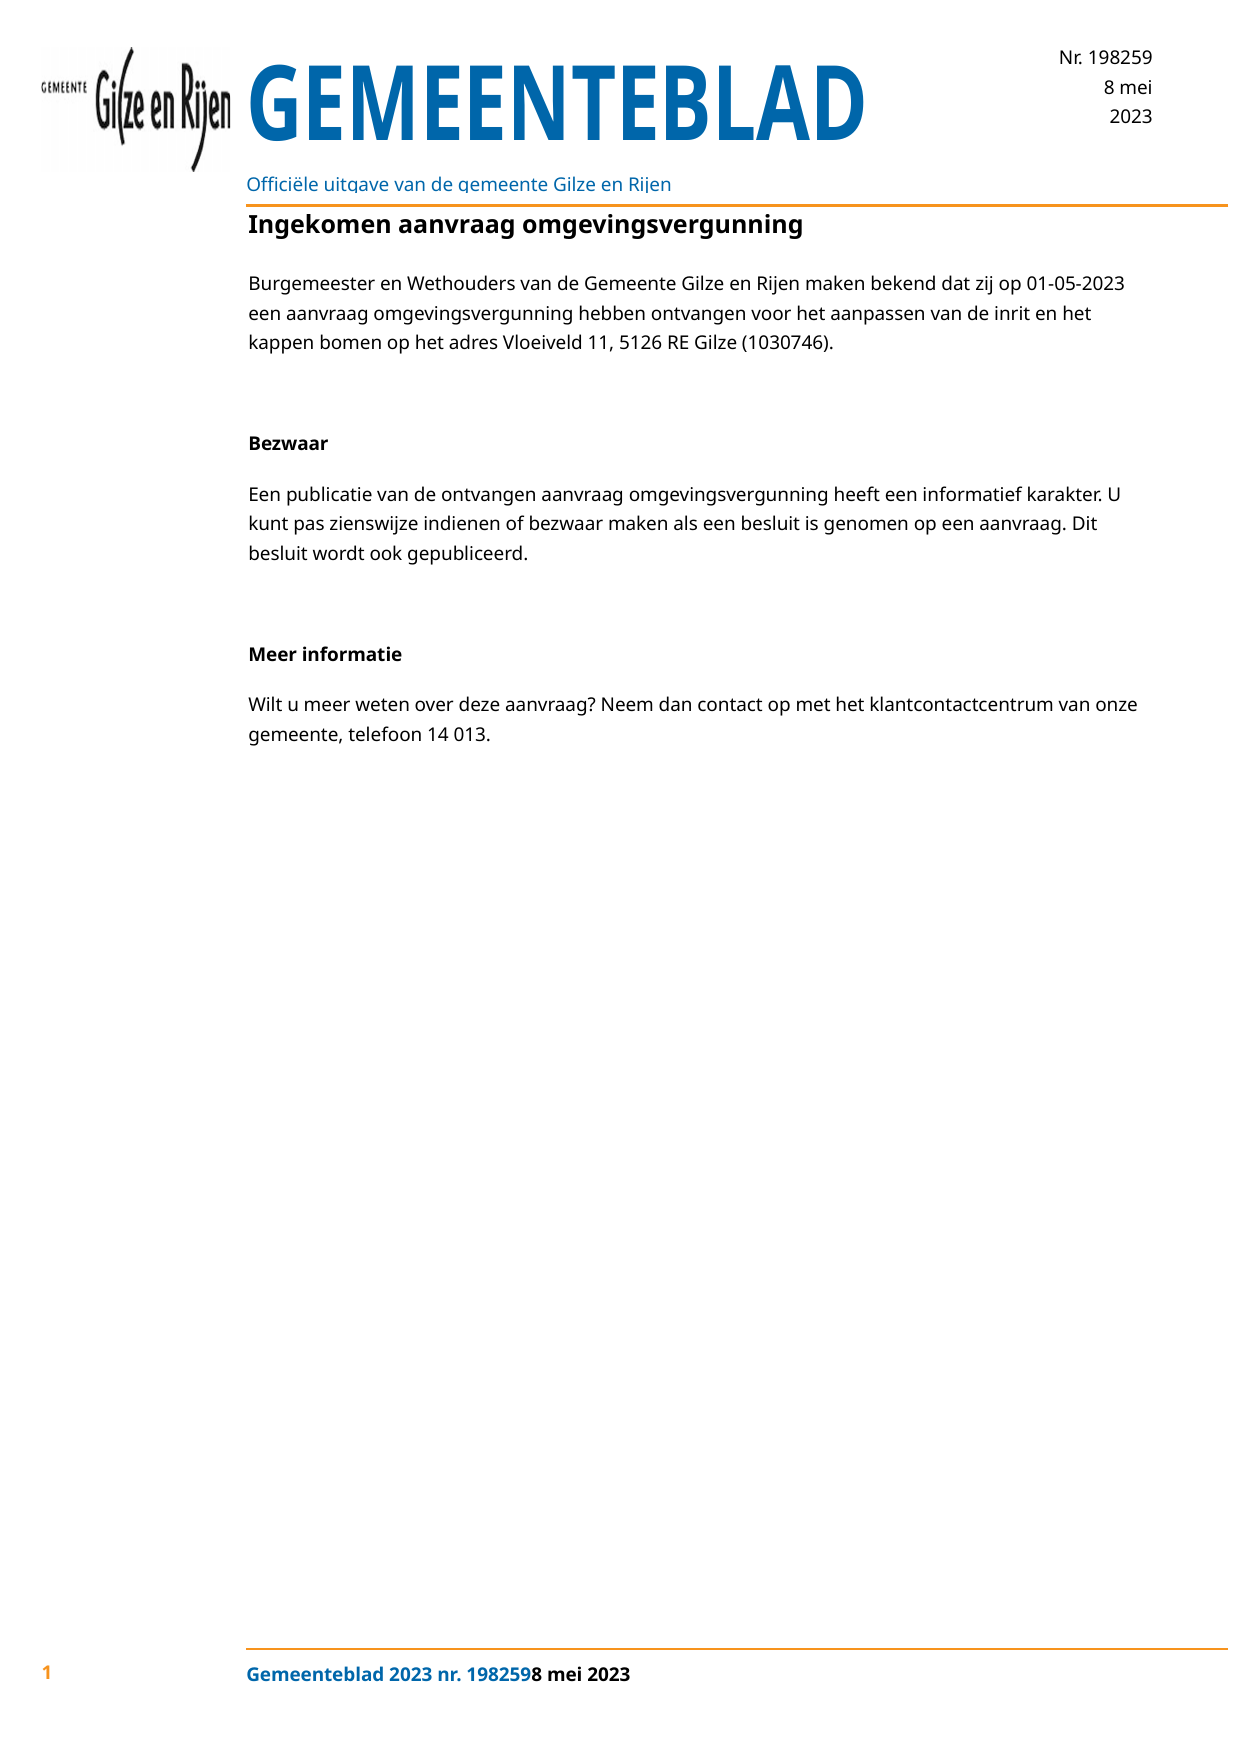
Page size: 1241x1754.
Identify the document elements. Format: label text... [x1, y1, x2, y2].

text Meer informatie [248, 641, 1152, 666]
text Ingekomen aanvraag omgevingsvergunning [248, 207, 1152, 241]
text Een publicatie van de ontvangen aanvraag omgevingsvergunning heeft een informatief karakter. U kunt pas zienswijze indienen of bezwaar maken als een besluit is genomen op een aanvraag. Dit besluit wordt ook gepubliceerd. [248, 481, 1152, 566]
picture [41, 47, 231, 172]
text Wilt u meer weten over deze aanvraag? Neem dan contact op met het klantcontactcentrum van onze gemeente, telefoon 14 013. [248, 691, 1152, 746]
text Bezwaar [248, 430, 1152, 456]
text Burgemeester en Wethouders van de Gemeente Gilze en Rijen maken bekend dat zij op 01-05-2023 een aanvraag omgevingsvergunning hebben ontvangen voor het aanpassen van de inrit en het kappen bomen op het adres Vloeiveld 11, 5126 RE Gilze (1030746). [248, 270, 1152, 355]
